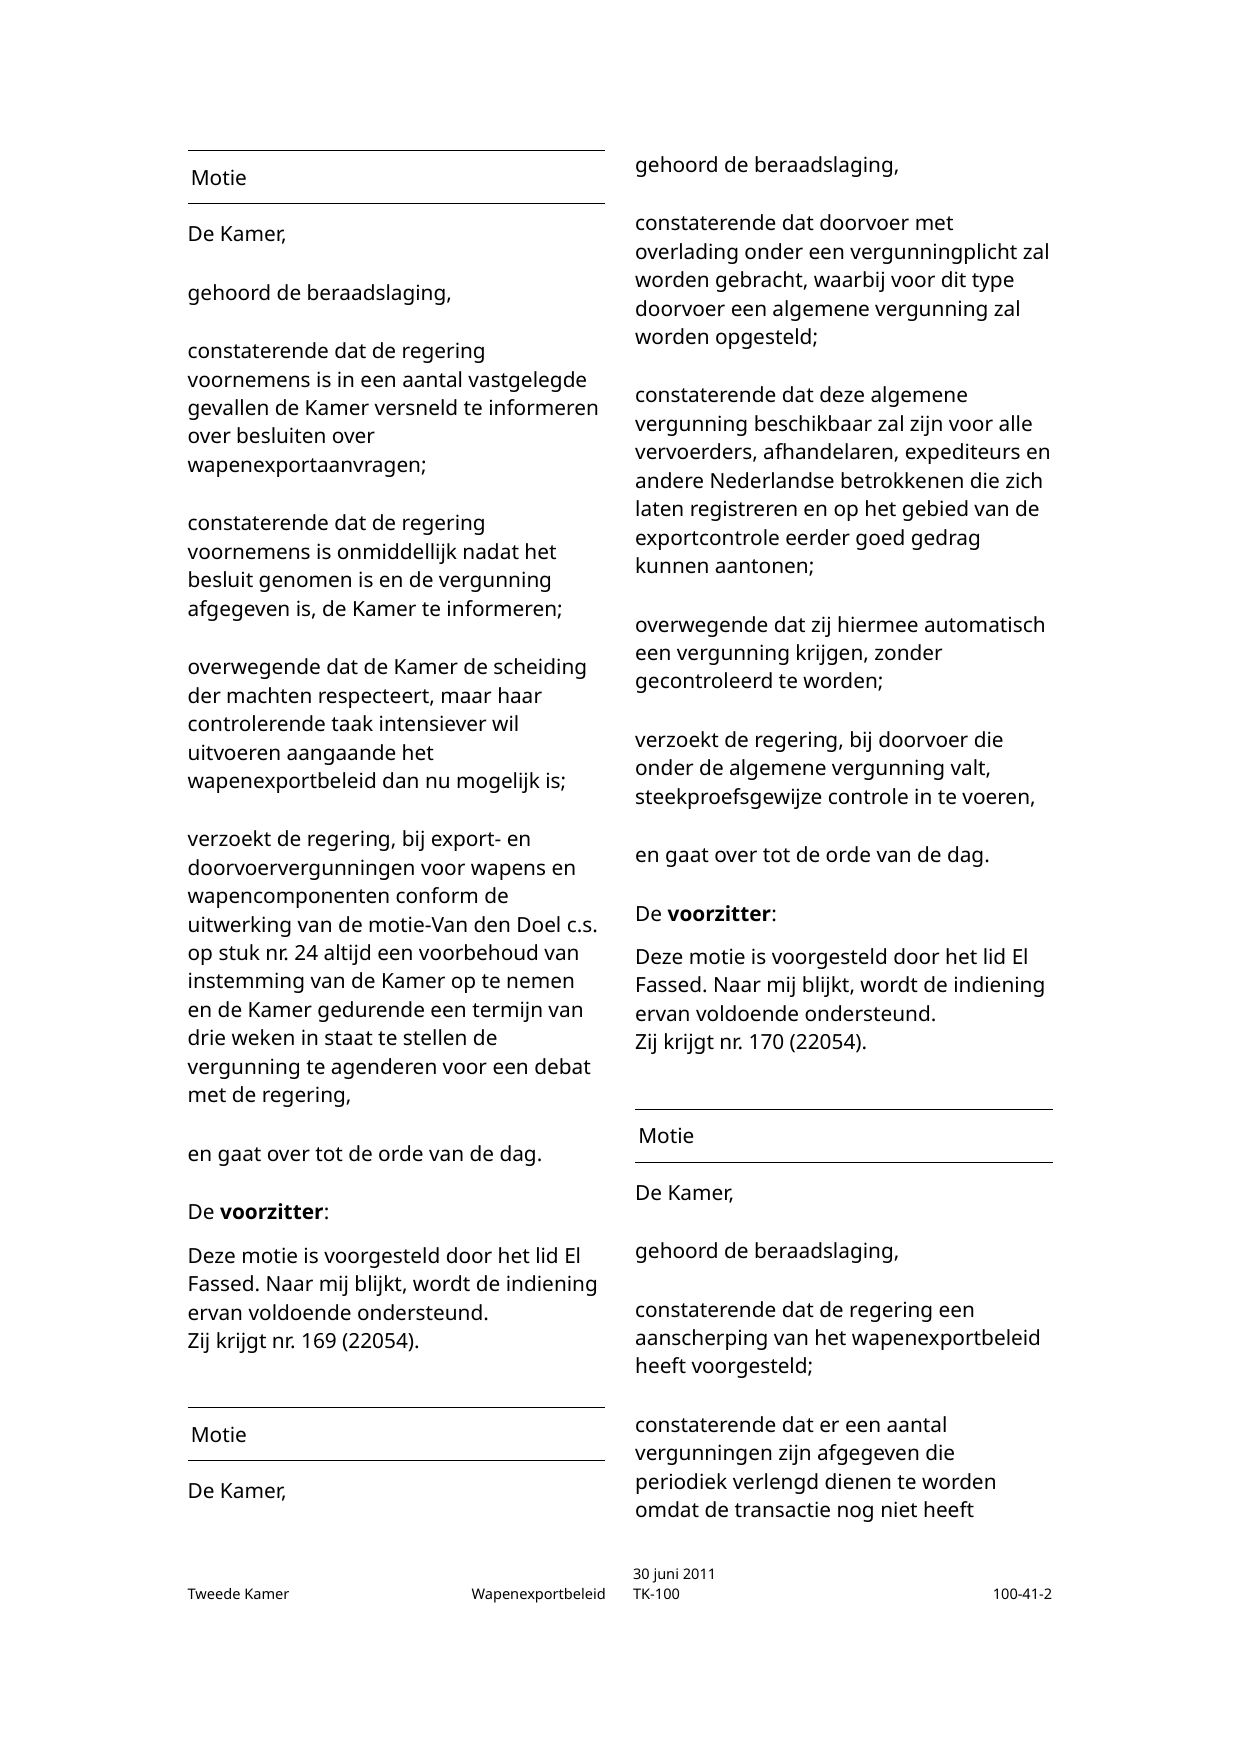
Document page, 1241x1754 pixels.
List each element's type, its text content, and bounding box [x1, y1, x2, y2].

text constaterende dat de regering voornemens is onmiddellijk nadat het besluit genomen is en de vergunning afgegeven is, de Kamer te informeren; [187, 508, 605, 622]
text constaterende dat er een aantal vergunningen zijn afgegeven die periodiek verlengd dienen te worden omdat de transactie nog niet heeft [635, 1410, 1053, 1524]
text gehoord de beraadslaging, [635, 1236, 1053, 1265]
text De Kamer, [187, 219, 605, 248]
subtitle Motie [187, 151, 605, 204]
text De voorzitter: [187, 1197, 605, 1226]
text verzoekt de regering, bij export- en doorvoervergunningen voor wapens en wapencomponenten conform de uitwerking van de motie-Van den Doel c.s. op stuk nr. 24 altijd een voorbehoud van instemming van de Kamer op te nemen en de Kamer gedurende een termijn van drie weken in staat te stellen de vergunning te agenderen voor een debat met de regering, [187, 824, 605, 1109]
text overwegende dat de Kamer de scheiding der machten respecteert, maar haar controlerende taak intensiever wil uitvoeren aangaande het wapenexportbeleid dan nu mogelijk is; [187, 652, 605, 794]
text en gaat over tot de orde van de dag. [635, 840, 1053, 869]
subtitle Motie [635, 1110, 1053, 1162]
text constaterende dat de regering een aanscherping van het wapenexportbeleid heeft voorgesteld; [635, 1295, 1053, 1380]
text De Kamer, [635, 1178, 1053, 1206]
text constaterende dat deze algemene vergunning beschikbaar zal zijn voor alle vervoerders, afhandelaren, expediteurs en andere Nederlandse betrokkenen die zich laten registreren en op het gebied van de exportcontrole eerder goed gedrag kunnen aantonen; [635, 381, 1053, 580]
text constaterende dat doorvoer met overlading onder een vergunningplicht zal worden gebracht, waarbij voor dit type doorvoer een algemene vergunning zal worden opgesteld; [635, 208, 1053, 351]
text overwegende dat zij hiermee automatisch een vergunning krijgen, zonder gecontroleerd te worden; [635, 610, 1053, 695]
text Deze motie is voorgesteld door het lid El Fassed. Naar mij blijkt, wordt de indiening ervan voldoende ondersteund. [187, 1241, 605, 1326]
subtitle Motie [187, 1408, 605, 1461]
text De voorzitter: [635, 899, 1053, 927]
text gehoord de beraadslaging, [187, 278, 605, 306]
text Zij krijgt nr. 169 (22054). [187, 1326, 605, 1354]
text verzoekt de regering, bij doorvoer die onder de algemene vergunning valt, steekproefsgewijze controle in te voeren, [635, 725, 1053, 810]
text en gaat over tot de orde van de dag. [187, 1139, 605, 1167]
text gehoord de beraadslaging, [635, 150, 1053, 178]
text constaterende dat de regering voornemens is in een aantal vastgelegde gevallen de Kamer versneld te informeren over besluiten over wapenexportaanvragen; [187, 336, 605, 478]
text Zij krijgt nr. 170 (22054). [635, 1027, 1053, 1056]
text De Kamer, [187, 1476, 605, 1505]
text Deze motie is voorgesteld door het lid El Fassed. Naar mij blijkt, wordt de indiening ervan voldoende ondersteund. [635, 942, 1053, 1027]
